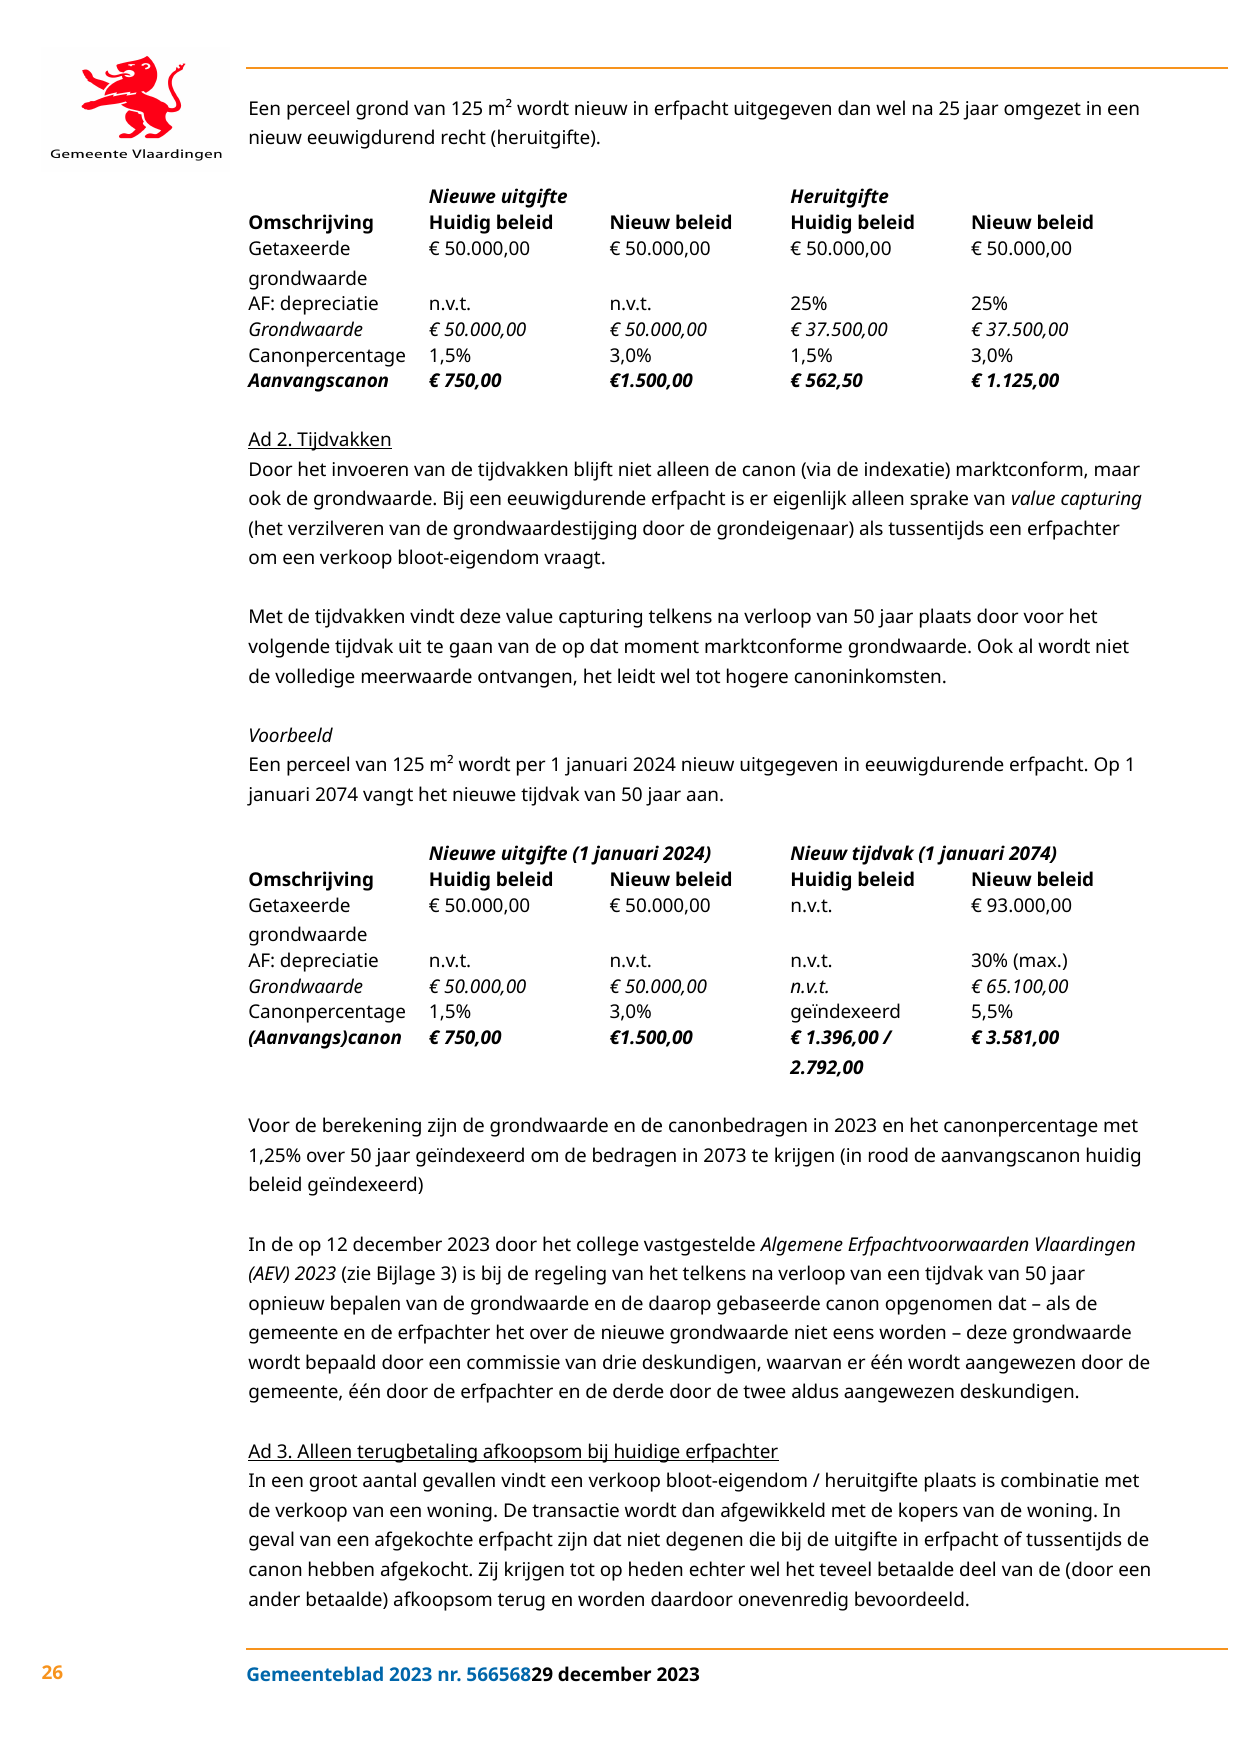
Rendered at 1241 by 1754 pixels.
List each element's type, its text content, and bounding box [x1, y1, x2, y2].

table_cell Omschrijving [248, 209, 429, 235]
table_cell € 50.000,00 [429, 235, 609, 290]
table_header Nieuw tijdvak (1 januari 2074) [790, 840, 1152, 866]
table_cell € 1.125,00 [971, 368, 1152, 393]
table_cell €1.500,00 [609, 368, 790, 393]
text Door het invoeren van de tijdvakken blijft niet alleen de canon (via de indexatie) marktconform, maar ook de grondwaarde. Bij een eeuwigdurende erfpacht is er eigenlijk alleen sprake van value capturing (het verzilveren van de grondwaardestijging door de grondeigenaar) als tussentijds een erfpachter om een verkoop bloot-eigendom vraagt. [248, 456, 1152, 570]
text Voor de berekening zijn de grondwaarde en de canonbedragen in 2023 en het canonpercentage met 1,25% over 50 jaar geïndexeerd om de bedragen in 2073 te krijgen (in rood de aanvangscanon huidig beleid geïndexeerd) [248, 1112, 1152, 1197]
table_cell € 50.000,00 [609, 235, 790, 290]
text Met de tijdvakken vindt deze value capturing telkens na verloop van 50 jaar plaats door voor het volgende tijdvak uit te gaan van de op dat moment marktconforme grondwaarde. Ook al wordt niet de volledige meerwaarde ontvangen, het leidt wel tot hogere canoninkomsten. [248, 604, 1152, 688]
text Een perceel grond van 125 m² wordt nieuw in erfpacht uitgegeven dan wel na 25 jaar omgezet in een nieuw eeuwigdurend recht (heruitgifte). [248, 95, 1152, 150]
table_cell 5,5% [971, 999, 1152, 1024]
table_cell € 3.581,00 [971, 1024, 1152, 1080]
table_cell Nieuw beleid [609, 209, 790, 235]
table_cell (Aanvangs)canon [248, 1024, 429, 1080]
table_cell Canonpercentage [248, 342, 429, 368]
text Ad 3. Alleen terugbetaling afkoopsom bij huidige erfpachter [248, 1438, 1152, 1464]
table_cell AF: depreciatie [248, 947, 429, 973]
table_cell 3,0% [609, 999, 790, 1024]
table_cell € 37.500,00 [790, 316, 971, 342]
table_cell € 750,00 [429, 368, 609, 393]
text Voorbeeld [248, 722, 1152, 748]
table_cell € 750,00 [429, 1024, 609, 1080]
table_header Nieuwe uitgifte [429, 184, 790, 209]
table_cell n.v.t. [429, 947, 609, 973]
table_cell Omschrijving [248, 866, 429, 892]
table_cell € 50.000,00 [429, 316, 609, 342]
table_cell € 93.000,00 [971, 892, 1152, 947]
table_cell Getaxeerde grondwaarde [248, 892, 429, 947]
table_cell Nieuw beleid [609, 866, 790, 892]
table_cell Canonpercentage [248, 999, 429, 1024]
text In de op 12 december 2023 door het college vastgestelde Algemene Erfpachtvoorwaarden Vlaardingen (AEV) 2023 (zie Bijlage 3) is bij de regeling van het telkens na verloop van een tijdvak van 50 jaar opnieuw bepalen van de grondwaarde en de daarop gebaseerde canon opgenomen dat – als de gemeente en de erfpachter het over de nieuwe grondwaarde niet eens worden – deze grondwaarde wordt bepaald door een commissie van drie deskundigen, waarvan er één wordt aangewezen door de gemeente, één door de erfpachter en de derde door de twee aldus aangewezen deskundigen. [248, 1231, 1152, 1404]
table_header [248, 840, 429, 866]
table_cell € 50.000,00 [790, 235, 971, 290]
table_cell Grondwaarde [248, 316, 429, 342]
table_cell Huidig beleid [429, 866, 609, 892]
table_cell Getaxeerde grondwaarde [248, 235, 429, 290]
table_cell Grondwaarde [248, 973, 429, 999]
table_cell €1.500,00 [609, 1024, 790, 1080]
table_cell n.v.t. [790, 892, 971, 947]
table_cell Nieuw beleid [971, 209, 1152, 235]
table_cell Aanvangscanon [248, 368, 429, 393]
table_cell 1,5% [429, 342, 609, 368]
table_cell AF: depreciatie [248, 290, 429, 316]
text Ad 2. Tijdvakken [248, 426, 1152, 452]
table_cell € 562,50 [790, 368, 971, 393]
table_header [248, 184, 429, 209]
table_cell € 1.396,00 / 2.792,00 [790, 1024, 971, 1080]
table_cell 1,5% [429, 999, 609, 1024]
table_cell € 65.100,00 [971, 973, 1152, 999]
text Een perceel van 125 m² wordt per 1 januari 2024 nieuw uitgegeven in eeuwigdurende erfpacht. Op 1 januari 2074 vangt het nieuwe tijdvak van 50 jaar aan. [248, 752, 1152, 807]
table_cell 3,0% [609, 342, 790, 368]
table_cell Nieuw beleid [971, 866, 1152, 892]
table_cell € 50.000,00 [429, 892, 609, 947]
table_cell € 50.000,00 [609, 316, 790, 342]
table_cell Huidig beleid [790, 209, 971, 235]
table_header Heruitgifte [790, 184, 1152, 209]
table_cell n.v.t. [609, 290, 790, 316]
table_cell 1,5% [790, 342, 971, 368]
table_cell 30% (max.) [971, 947, 1152, 973]
table_cell € 50.000,00 [609, 973, 790, 999]
picture [41, 47, 231, 172]
table_cell € 50.000,00 [609, 892, 790, 947]
table_cell € 37.500,00 [971, 316, 1152, 342]
table_cell € 50.000,00 [429, 973, 609, 999]
table_header Nieuwe uitgifte (1 januari 2024) [429, 840, 790, 866]
table_cell n.v.t. [609, 947, 790, 973]
table_cell Huidig beleid [429, 209, 609, 235]
table_cell 25% [790, 290, 971, 316]
table_cell n.v.t. [429, 290, 609, 316]
table_cell 3,0% [971, 342, 1152, 368]
text In een groot aantal gevallen vindt een verkoop bloot-eigendom / heruitgifte plaats is combinatie met de verkoop van een woning. De transactie wordt dan afgewikkeld met de kopers van de woning. In geval van een afgekochte erfpacht zijn dat niet degenen die bij de uitgifte in erfpacht of tussentijds de canon hebben afgekocht. Zij krijgen tot op heden echter wel het teveel betaalde deel van de (door een ander betaalde) afkoopsom terug en worden daardoor onevenredig bevoordeeld. [248, 1467, 1152, 1612]
table_cell geïndexeerd [790, 999, 971, 1024]
table_cell Huidig beleid [790, 866, 971, 892]
table_cell 25% [971, 290, 1152, 316]
table_cell € 50.000,00 [971, 235, 1152, 290]
table_cell n.v.t. [790, 947, 971, 973]
table_cell n.v.t. [790, 973, 971, 999]
